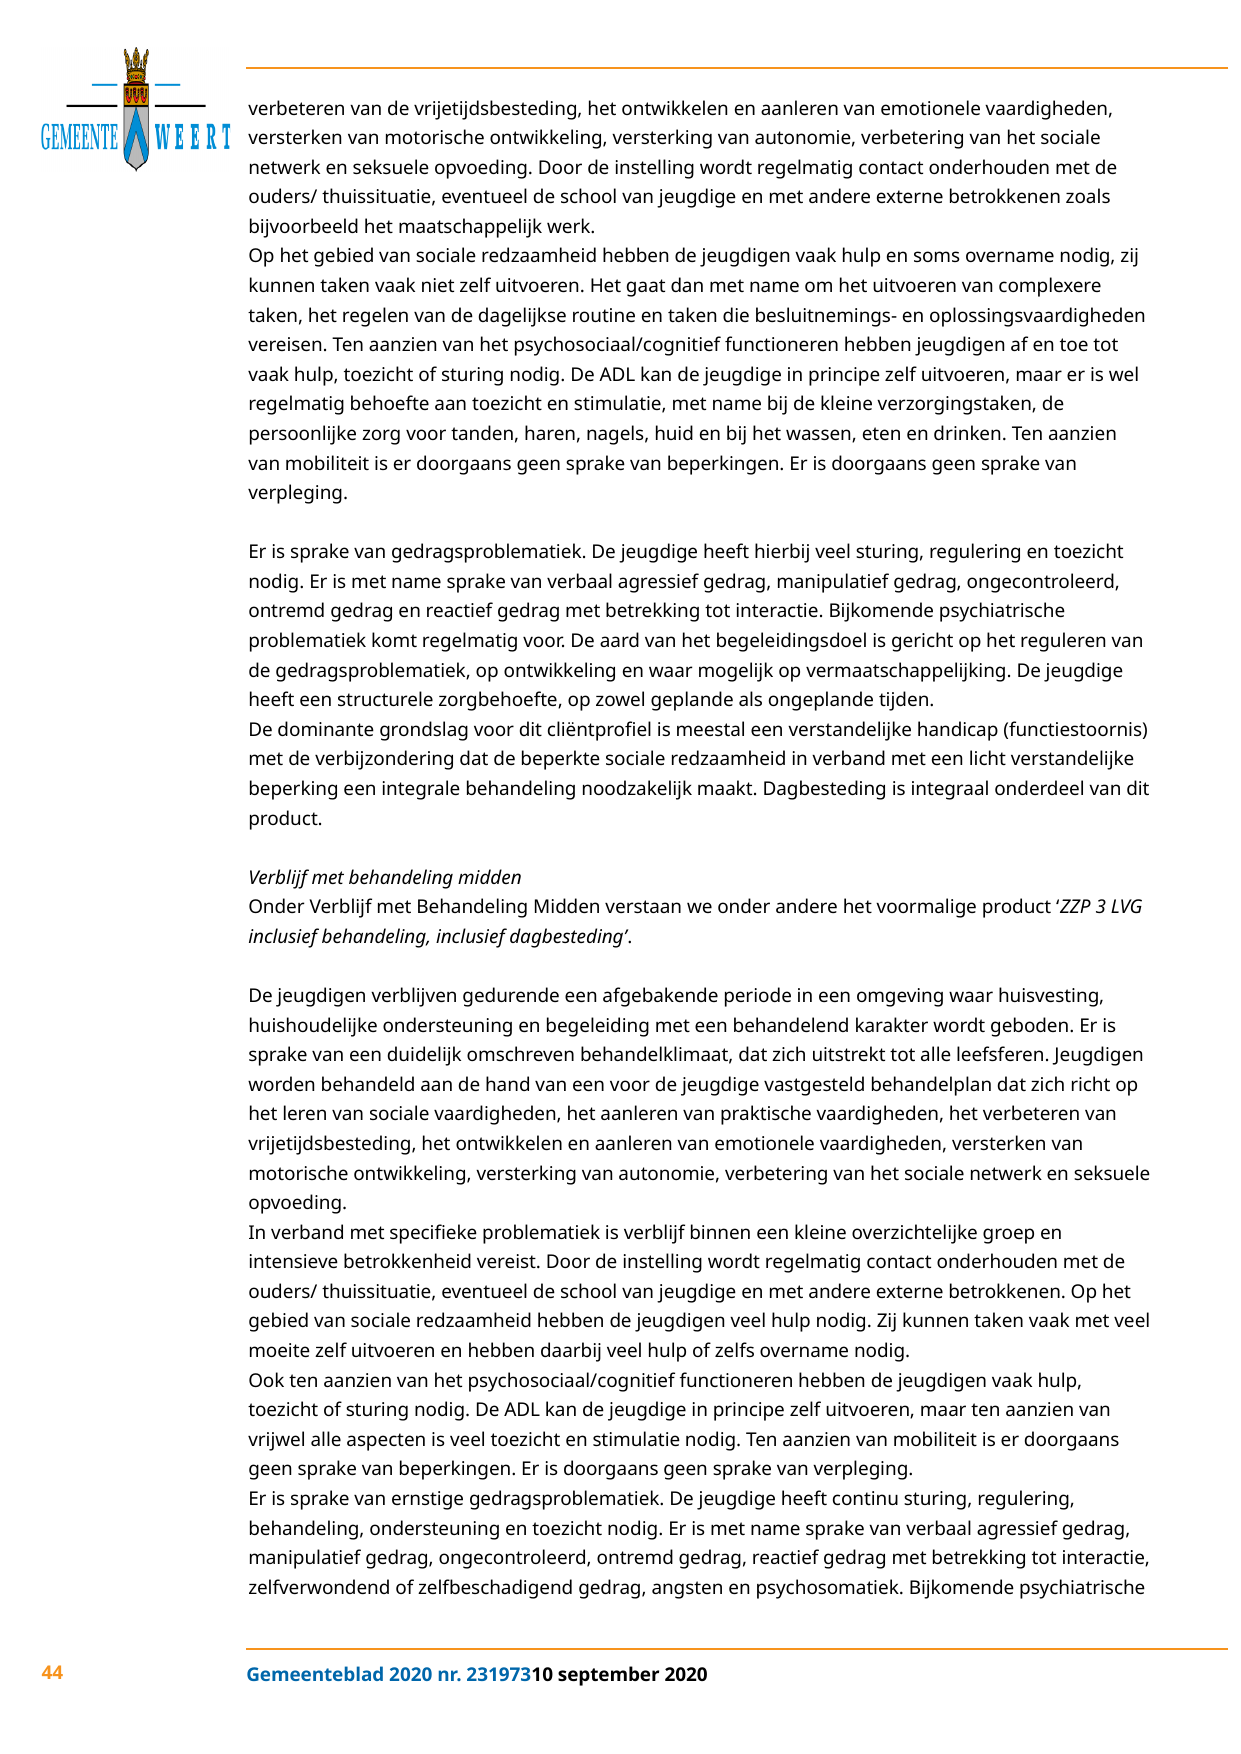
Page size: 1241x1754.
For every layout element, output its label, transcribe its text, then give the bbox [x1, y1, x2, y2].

text Ook ten aanzien van het psychosociaal/cognitief functioneren hebben de jeugdigen vaak hulp, toezicht of sturing nodig. De ADL kan de jeugdige in principe zelf uitvoeren, maar ten aanzien van vrijwel alle aspecten is veel toezicht en stimulatie nodig. Ten aanzien van mobiliteit is er doorgaans geen sprake van beperkingen. Er is doorgaans geen sprake van verpleging. [248, 1367, 1152, 1481]
text In verband met specifieke problematiek is verblijf binnen een kleine overzichtelijke groep en intensieve betrokkenheid vereist. Door de instelling wordt regelmatig contact onderhouden met de ouders/ thuissituatie, eventueel de school van jeugdige en met andere externe betrokkenen. Op het gebied van sociale redzaamheid hebben de jeugdigen veel hulp nodig. Zij kunnen taken vaak met veel moeite zelf uitvoeren en hebben daarbij veel hulp of zelfs overname nodig. [248, 1219, 1152, 1363]
text De jeugdigen verblijven gedurende een afgebakende periode in een omgeving waar huisvesting, huishoudelijke ondersteuning en begeleiding met een behandelend karakter wordt geboden. Er is sprake van een duidelijk omschreven behandelklimaat, dat zich uitstrekt tot alle leefsferen. Jeugdigen worden behandeld aan de hand van een voor de jeugdige vastgesteld behandelplan dat zich richt op het leren van sociale vaardigheden, het aanleren van praktische vaardigheden, het verbeteren van vrijetijdsbesteding, het ontwikkelen en aanleren van emotionele vaardigheden, versterken van motorische ontwikkeling, versterking van autonomie, verbetering van het sociale netwerk en seksuele opvoeding. [248, 982, 1152, 1215]
text Verblijf met behandeling midden [248, 864, 1152, 890]
text Onder Verblijf met Behandeling Midden verstaan we onder andere het voormalige product ‘ZZP 3 LVG inclusief behandeling, inclusief dagbesteding’. [248, 893, 1152, 949]
picture [41, 47, 231, 172]
text Er is sprake van ernstige gedragsproblematiek. De jeugdige heeft continu sturing, regulering, behandeling, ondersteuning en toezicht nodig. Er is met name sprake van verbaal agressief gedrag, manipulatief gedrag, ongecontroleerd, ontremd gedrag, reactief gedrag met betrekking tot interactie, zelfverwondend of zelfbeschadigend gedrag, angsten en psychosomatiek. Bijkomende psychiatrische [248, 1485, 1152, 1600]
text Er is sprake van gedragsproblematiek. De jeugdige heeft hierbij veel sturing, regulering en toezicht nodig. Er is met name sprake van verbaal agressief gedrag, manipulatief gedrag, ongecontroleerd, ontremd gedrag en reactief gedrag met betrekking tot interactie. Bijkomende psychiatrische problematiek komt regelmatig voor. De aard van het begeleidingsdoel is gericht op het reguleren van de gedragsproblematiek, op ontwikkeling en waar mogelijk op vermaatschappelijking. De jeugdige heeft een structurele zorgbehoefte, op zowel geplande als ongeplande tijden. [248, 538, 1152, 712]
text Op het gebied van sociale redzaamheid hebben de jeugdigen vaak hulp en soms overname nodig, zij kunnen taken vaak niet zelf uitvoeren. Het gaat dan met name om het uitvoeren van complexere taken, het regelen van de dagelijkse routine en taken die besluitnemings- en oplossingsvaardigheden vereisen. Ten aanzien van het psychosociaal/cognitief functioneren hebben jeugdigen af en toe tot vaak hulp, toezicht of sturing nodig. De ADL kan de jeugdige in principe zelf uitvoeren, maar er is wel regelmatig behoefte aan toezicht en stimulatie, met name bij de kleine verzorgingstaken, de persoonlijke zorg voor tanden, haren, nagels, huid en bij het wassen, eten en drinken. Ten aanzien van mobiliteit is er doorgaans geen sprake van beperkingen. Er is doorgaans geen sprake van verpleging. [248, 243, 1152, 505]
text verbeteren van de vrijetijdsbesteding, het ontwikkelen en aanleren van emotionele vaardigheden, versterken van motorische ontwikkeling, versterking van autonomie, verbetering van het sociale netwerk en seksuele opvoeding. Door de instelling wordt regelmatig contact onderhouden met de ouders/ thuissituatie, eventueel de school van jeugdige en met andere externe betrokkenen zoals bijvoorbeeld het maatschappelijk werk. [248, 95, 1152, 239]
text De dominante grondslag voor dit cliëntprofiel is meestal een verstandelijke handicap (functiestoornis) met de verbijzondering dat de beperkte sociale redzaamheid in verband met een licht verstandelijke beperking een integrale behandeling noodzakelijk maakt. Dagbesteding is integraal onderdeel van dit product. [248, 716, 1152, 831]
